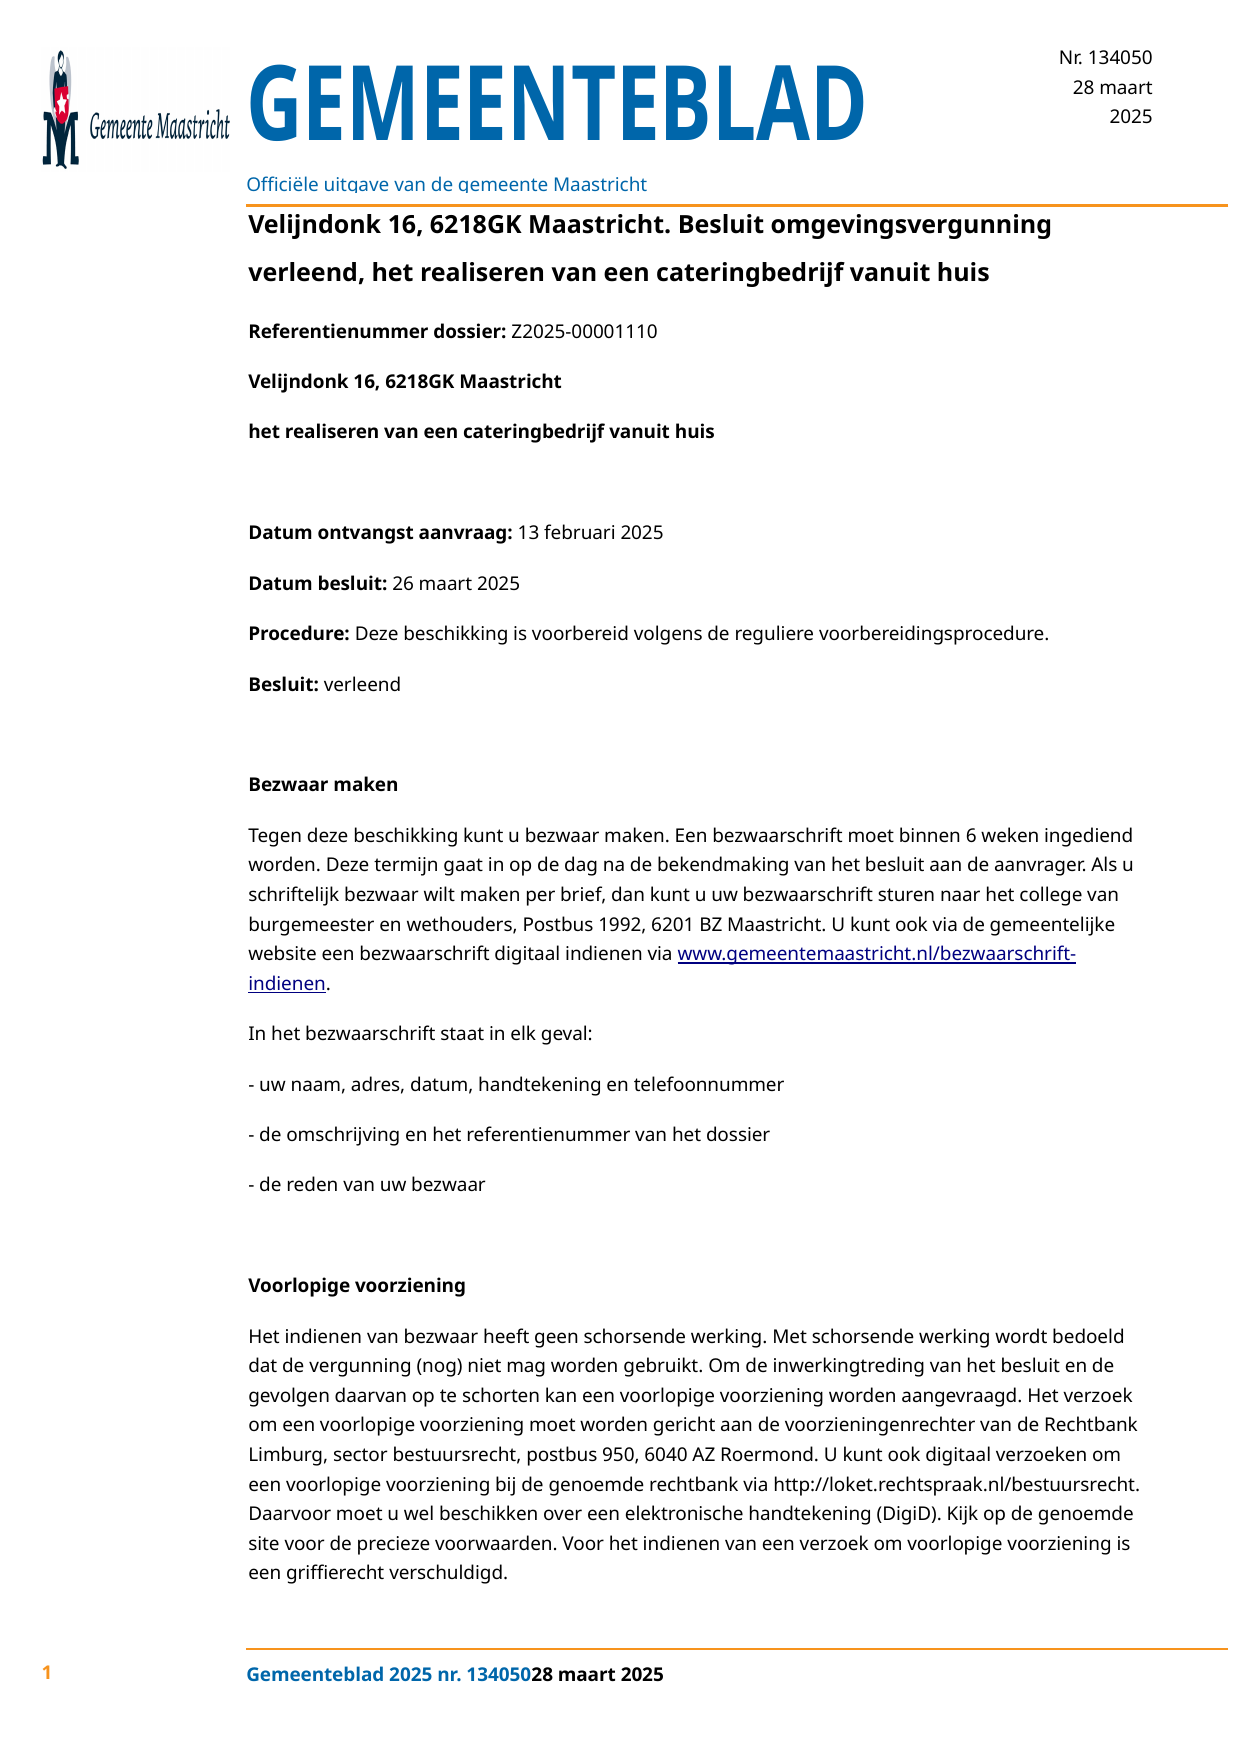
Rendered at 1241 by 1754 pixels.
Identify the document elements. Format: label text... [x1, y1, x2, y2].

text - uw naam, adres, datum, handtekening en telefoonnummer [248, 1071, 1152, 1097]
text Voorlopige voorziening [248, 1272, 1152, 1298]
text Bezwaar maken [248, 772, 1152, 797]
text het realiseren van een cateringbedrijf vanuit huis [248, 419, 1152, 444]
text Datum ontvangst aanvraag: 13 februari 2025 [248, 519, 1152, 545]
text - de reden van uw bezwaar [248, 1172, 1152, 1197]
text Velijndonk 16, 6218GK Maastricht. Besluit omgevingsvergunning verleend, het realiseren van een cateringbedrijf vanuit huis [248, 207, 1152, 288]
text Procedure: Deze beschikking is voorbereid volgens de reguliere voorbereidingsprocedure. [248, 620, 1152, 646]
text Besluit: verleend [248, 671, 1152, 697]
text Referentienummer dossier: Z2025-00001110 [248, 318, 1152, 344]
text - de omschrijving en het referentienummer van het dossier [248, 1121, 1152, 1147]
text Tegen deze beschikking kunt u bezwaar maken. Een bezwaarschrift moet binnen 6 weken ingediend worden. Deze termijn gaat in op de dag na de bekendmaking van het besluit aan de aanvrager. Als u schriftelijk bezwaar wilt maken per brief, dan kunt u uw bezwaarschrift sturen naar het college van burgemeester en wethouders, Postbus 1992, 6201 BZ Maastricht. U kunt ook via de gemeentelijke website een bezwaarschrift digitaal indienen via www.gemeentemaastricht.nl/bezwaarschrift-indienen. [248, 822, 1152, 996]
picture [41, 47, 231, 172]
text Datum besluit: 26 maart 2025 [248, 570, 1152, 596]
text Velijndonk 16, 6218GK Maastricht [248, 368, 1152, 394]
text In het bezwaarschrift staat in elk geval: [248, 1020, 1152, 1046]
text Het indienen van bezwaar heeft geen schorsende werking. Met schorsende werking wordt bedoeld dat de vergunning (nog) niet mag worden gebruikt. Om de inwerkingtreding van het besluit en de gevolgen daarvan op te schorten kan een voorlopige voorziening worden aangevraagd. Het verzoek om een voorlopige voorziening moet worden gericht aan de voorzieningenrechter van de Rechtbank Limburg, sector bestuursrecht, postbus 950, 6040 AZ Roermond. U kunt ook digitaal verzoeken om een voorlopige voorziening bij de genoemde rechtbank via http://loket.rechtspraak.nl/bestuursrecht. Daarvoor moet u wel beschikken over een elektronische handtekening (DigiD). Kijk op de genoemde site voor de precieze voorwaarden. Voor het indienen van een verzoek om voorlopige voorziening is een griffierecht verschuldigd. [248, 1323, 1152, 1585]
